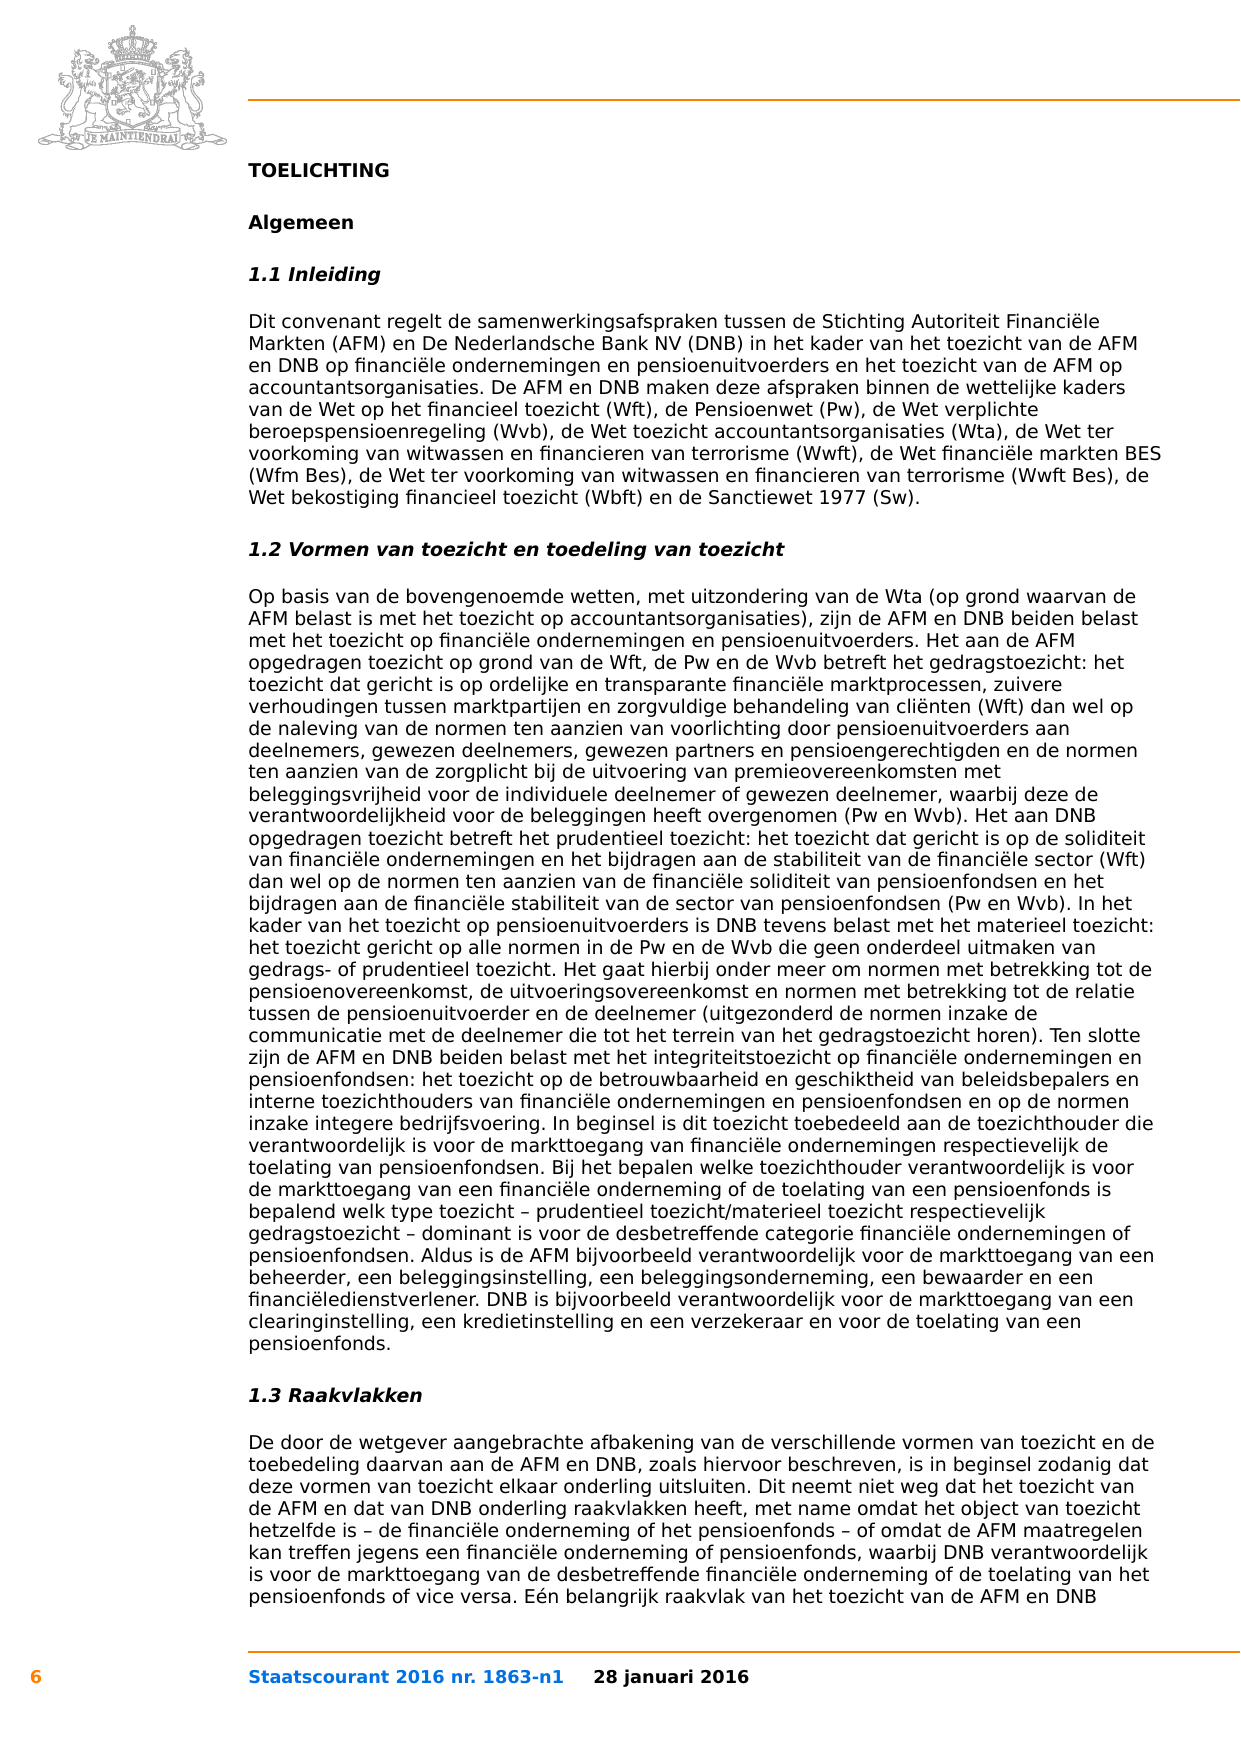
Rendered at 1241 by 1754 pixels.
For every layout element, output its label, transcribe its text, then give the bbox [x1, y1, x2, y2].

picture [38, 25, 227, 150]
text De door de wetgever aangebrachte afbakening van de verschillende vormen van toezicht en de toebedeling daarvan aan de AFM en DNB, zoals hiervoor beschreven, is in beginsel zodanig dat deze vormen van toezicht elkaar onderling uitsluiten. Dit neemt niet weg dat het toezicht van de AFM en dat van DNB onderling raakvlakken heeft, met name omdat het object van toezicht hetzelfde is – de financiële onderneming of het pensioenfonds – of omdat de AFM maatregelen kan treffen jegens een financiële onderneming of pensioenfonds, waarbij DNB verantwoordelijk is voor de markttoegang van de desbetreffende financiële onderneming of de toelating van het pensioenfonds of vice versa. Eén belangrijk raakvlak van het toezicht van de AFM en DNB [248, 1432, 1163, 1608]
text Op basis van de bovengenoemde wetten, met uitzondering van de Wta (op grond waarvan de AFM belast is met het toezicht op accountantsorganisaties), zijn de AFM en DNB beiden belast met het toezicht op financiële ondernemingen en pensioenuitvoerders. Het aan de AFM opgedragen toezicht op grond van de Wft, de Pw en de Wvb betreft het gedragstoezicht: het toezicht dat gericht is op ordelijke en transparante financiële marktprocessen, zuivere verhoudingen tussen marktpartijen en zorgvuldige behandeling van cliënten (Wft) dan wel op de naleving van de normen ten aanzien van voorlichting door pensioenuitvoerders aan deelnemers, gewezen deelnemers, gewezen partners en pensioengerechtigden en de normen ten aanzien van de zorgplicht bij de uitvoering van premieovereenkomsten met beleggingsvrijheid voor de individuele deelnemer of gewezen deelnemer, waarbij deze de verantwoordelijkheid voor de beleggingen heeft overgenomen (Pw en Wvb). Het aan DNB opgedragen toezicht betreft het prudentieel toezicht: het toezicht dat gericht is op de soliditeit van financiële ondernemingen en het bijdragen aan de stabiliteit van de financiële sector (Wft) dan wel op de normen ten aanzien van de financiële soliditeit van pensioenfondsen en het bijdragen aan de financiële stabiliteit van de sector van pensioenfondsen (Pw en Wvb). In het kader van het toezicht op pensioenuitvoerders is DNB tevens belast met het materieel toezicht: het toezicht gericht op alle normen in de Pw en de Wvb die geen onderdeel uitmaken van gedrags- of prudentieel toezicht. Het gaat hierbij onder meer om normen met betrekking tot de pensioenovereenkomst, de uitvoeringsovereenkomst en normen met betrekking tot de relatie tussen de pensioenuitvoerder en de deelnemer (uitgezonderd de normen inzake de communicatie met de deelnemer die tot het terrein van het gedragstoezicht horen). Ten slotte zijn de AFM en DNB beiden belast met het integriteitstoezicht op financiële ondernemingen en pensioenfondsen: het toezicht op de betrouwbaarheid en geschiktheid van beleidsbepalers en interne toezichthouders van financiële ondernemingen en pensioenfondsen en op de normen inzake integere bedrijfsvoering. In beginsel is dit toezicht toebedeeld aan de toezichthouder die verantwoordelijk is voor de markttoegang van financiële ondernemingen respectievelijk de toelating van pensioenfondsen. Bij het bepalen welke toezichthouder verantwoordelijk is voor de markttoegang van een financiële onderneming of de toelating van een pensioenfonds is bepalend welk type toezicht – prudentieel toezicht/materieel toezicht respectievelijk gedragstoezicht – dominant is voor de desbetreffende categorie financiële ondernemingen of pensioenfondsen. Aldus is de AFM bijvoorbeeld verantwoordelijk voor de markttoegang van een beheerder, een beleggingsinstelling, een beleggingsonderneming, een bewaarder en een financiëledienstverlener. DNB is bijvoorbeeld verantwoordelijk voor de markttoegang van een clearinginstelling, een kredietinstelling en een verzekeraar en voor de toelating van een pensioenfonds. [248, 586, 1163, 1355]
subtitle 1.2 Vormen van toezicht en toedeling van toezicht [248, 539, 1163, 561]
subtitle 1.1 Inleiding [248, 264, 1163, 286]
subtitle TOELICHTING [248, 160, 1163, 182]
text Dit convenant regelt de samenwerkingsafspraken tussen de Stichting Autoriteit Financiële Markten (AFM) en De Nederlandsche Bank NV (DNB) in het kader van het toezicht van de AFM en DNB op financiële ondernemingen en pensioenuitvoerders en het toezicht van de AFM op accountantsorganisaties. De AFM en DNB maken deze afspraken binnen de wettelijke kaders van de Wet op het financieel toezicht (Wft), de Pensioenwet (Pw), de Wet verplichte beroepspensioenregeling (Wvb), de Wet toezicht accountantsorganisaties (Wta), de Wet ter voorkoming van witwassen en financieren van terrorisme (Wwft), de Wet financiële markten BES (Wfm Bes), de Wet ter voorkoming van witwassen en financieren van terrorisme (Wwft Bes), de Wet bekostiging financieel toezicht (Wbft) en de Sanctiewet 1977 (Sw). [248, 311, 1163, 509]
subtitle 1.3 Raakvlakken [248, 1385, 1163, 1407]
subtitle Algemeen [248, 212, 1163, 234]
